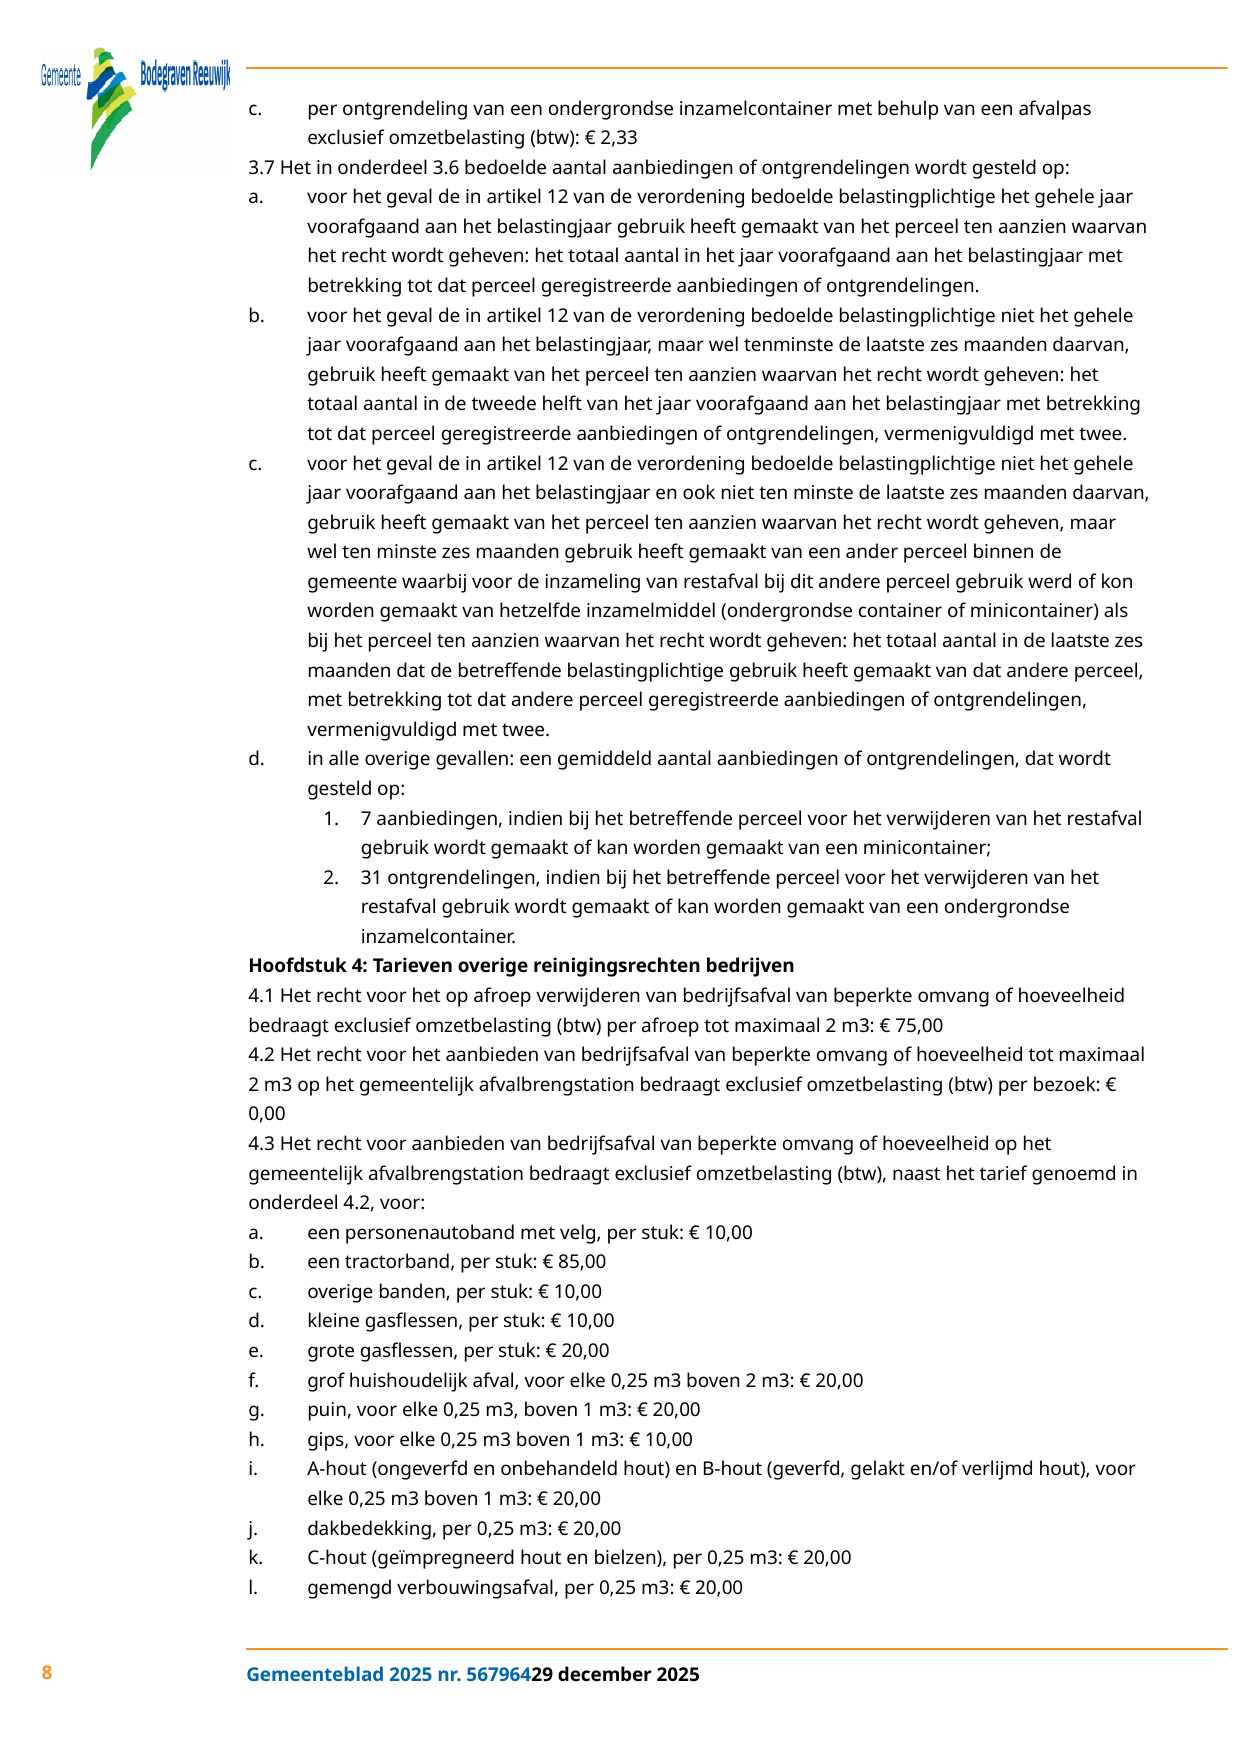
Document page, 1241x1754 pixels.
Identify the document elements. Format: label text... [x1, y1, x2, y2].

text 4.1 Het recht voor het op afroep verwijderen van bedrijfsafval van beperkte omvang of hoeveelheid bedraagt exclusief omzetbelasting (btw) per afroep tot maximaal 2 m3: € 75,00 [248, 982, 1152, 1038]
list voor het geval de in artikel 12 van de verordening bedoelde belastingplichtige niet het gehele jaar voorafgaand aan het belastingjaar, maar wel tenminste de laatste zes maanden daarvan, gebruik heeft gemaakt van het perceel ten aanzien waarvan het recht wordt geheven: het totaal aantal in de tweede helft van het jaar voorafgaand aan het belastingjaar met betrekking tot dat perceel geregistreerde aanbiedingen of ontgrendelingen, vermenigvuldigd met twee. [248, 302, 1152, 446]
list een personenautoband met velg, per stuk: € 10,00 [248, 1219, 1152, 1245]
list gemengd verbouwingsafval, per 0,25 m3: € 20,00 [248, 1574, 1152, 1600]
list 31 ontgrendelingen, indien bij het betreffende perceel voor het verwijderen van het restafval gebruik wordt gemaakt of kan worden gemaakt van een ondergrondse inzamelcontainer. [323, 864, 1152, 949]
list grote gasflessen, per stuk: € 20,00 [248, 1337, 1152, 1363]
list kleine gasflessen, per stuk: € 10,00 [248, 1308, 1152, 1333]
list in alle overige gevallen: een gemiddeld aantal aanbiedingen of ontgrendelingen, dat wordt gesteld op: [248, 746, 1152, 801]
list overige banden, per stuk: € 10,00 [248, 1278, 1152, 1304]
list grof huishoudelijk afval, voor elke 0,25 m3 boven 2 m3: € 20,00 [248, 1367, 1152, 1393]
list per ontgrendeling van een ondergrondse inzamelcontainer met behulp van een afvalpas exclusief omzetbelasting (btw): € 2,33 [248, 95, 1152, 150]
list gips, voor elke 0,25 m3 boven 1 m3: € 10,00 [248, 1426, 1152, 1452]
list voor het geval de in artikel 12 van de verordening bedoelde belastingplichtige het gehele jaar voorafgaand aan het belastingjaar gebruik heeft gemaakt van het perceel ten aanzien waarvan het recht wordt geheven: het totaal aantal in het jaar voorafgaand aan het belastingjaar met betrekking tot dat perceel geregistreerde aanbiedingen of ontgrendelingen. [248, 183, 1152, 298]
list C-hout (geïmpregneerd hout en bielzen), per 0,25 m3: € 20,00 [248, 1544, 1152, 1570]
text 4.3 Het recht voor aanbieden van bedrijfsafval van beperkte omvang of hoeveelheid op het gemeentelijk afvalbrengstation bedraagt exclusief omzetbelasting (btw), naast het tarief genoemd in onderdeel 4.2, voor: [248, 1130, 1152, 1215]
list dakbedekking, per 0,25 m3: € 20,00 [248, 1515, 1152, 1541]
list puin, voor elke 0,25 m3, boven 1 m3: € 20,00 [248, 1396, 1152, 1422]
list voor het geval de in artikel 12 van de verordening bedoelde belastingplichtige niet het gehele jaar voorafgaand aan het belastingjaar en ook niet ten minste de laatste zes maanden daarvan, gebruik heeft gemaakt van het perceel ten aanzien waarvan het recht wordt geheven, maar wel ten minste zes maanden gebruik heeft gemaakt van een ander perceel binnen de gemeente waarbij voor de inzameling van restafval bij dit andere perceel gebruik werd of kon worden gemaakt van hetzelfde inzamelmiddel (ondergrondse container of minicontainer) als bij het perceel ten aanzien waarvan het recht wordt geheven: het totaal aantal in de laatste zes maanden dat de betreffende belastingplichtige gebruik heeft gemaakt van dat andere perceel, met betrekking tot dat andere perceel geregistreerde aanbiedingen of ontgrendelingen, vermenigvuldigd met twee. [248, 450, 1152, 742]
list een tractorband, per stuk: € 85,00 [248, 1248, 1152, 1274]
list 7 aanbiedingen, indien bij het betreffende perceel voor het verwijderen van het restafval gebruik wordt gemaakt of kan worden gemaakt van een minicontainer; [323, 805, 1152, 860]
picture [41, 47, 231, 172]
list A-hout (ongeverfd en onbehandeld hout) en B-hout (geverfd, gelakt en/of verlijmd hout), voor elke 0,25 m3 boven 1 m3: € 20,00 [248, 1456, 1152, 1511]
text Hoofdstuk 4: Tarieven overige reinigingsrechten bedrijven [248, 953, 1152, 978]
text 4.2 Het recht voor het aanbieden van bedrijfsafval van beperkte omvang of hoeveelheid tot maximaal 2 m3 op het gemeentelijk afvalbrengstation bedraagt exclusief omzetbelasting (btw) per bezoek: € 0,00 [248, 1041, 1152, 1126]
text 3.7 Het in onderdeel 3.6 bedoelde aantal aanbiedingen of ontgrendelingen wordt gesteld op: [248, 154, 1152, 180]
